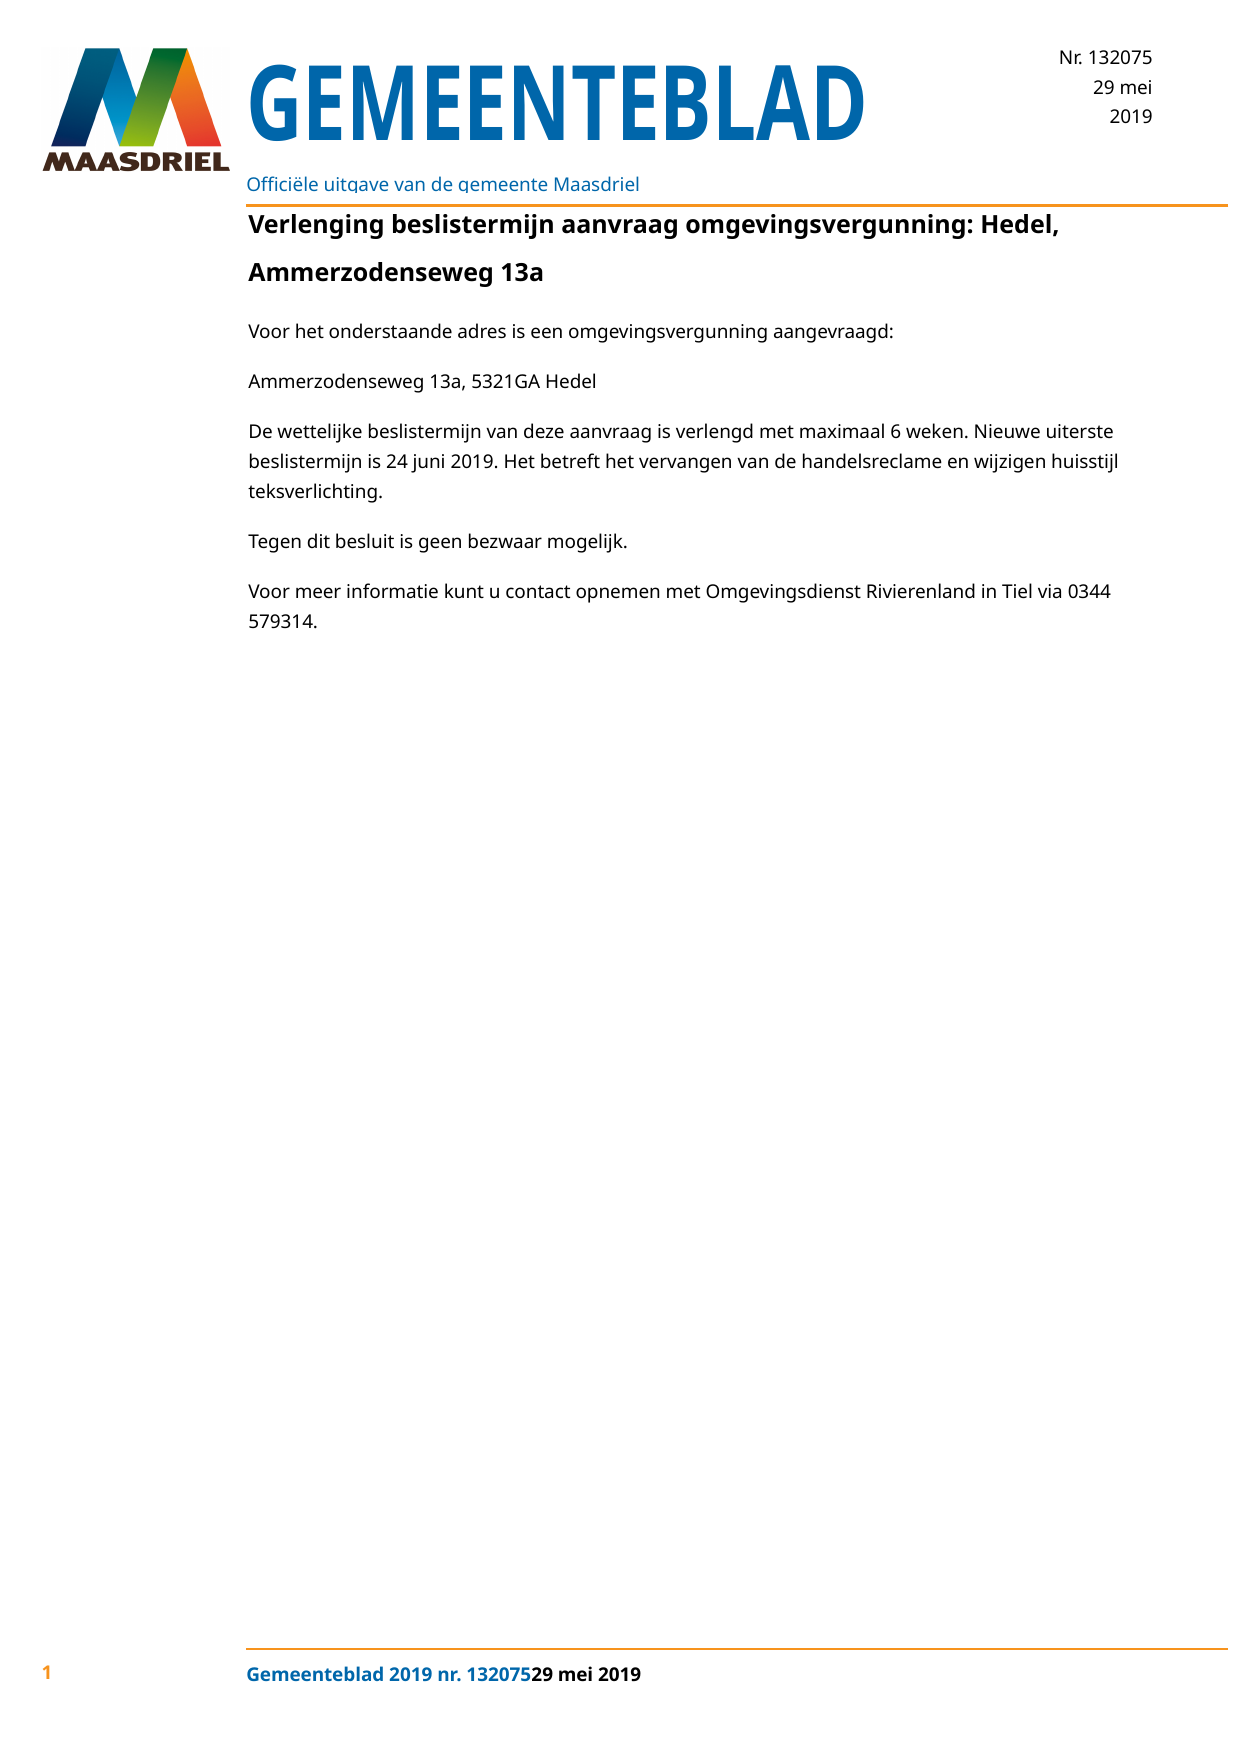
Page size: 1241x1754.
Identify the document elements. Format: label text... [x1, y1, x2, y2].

text Voor het onderstaande adres is een omgevingsvergunning aangevraagd: [248, 318, 1152, 344]
text Verlenging beslistermijn aanvraag omgevingsvergunning: Hedel, Ammerzodenseweg 13a [248, 207, 1152, 288]
text Tegen dit besluit is geen bezwaar mogelijk. [248, 528, 1152, 554]
text Voor meer informatie kunt u contact opnemen met Omgevingsdienst Rivierenland in Tiel via 0344 579314. [248, 579, 1152, 634]
picture [41, 47, 231, 172]
text Ammerzodenseweg 13a, 5321GA Hedel [248, 368, 1152, 394]
text De wettelijke beslistermijn van deze aanvraag is verlengd met maximaal 6 weken. Nieuwe uiterste beslistermijn is 24 juni 2019. Het betreft het vervangen van de handelsreclame en wijzigen huisstijl teksverlichting. [248, 419, 1152, 504]
